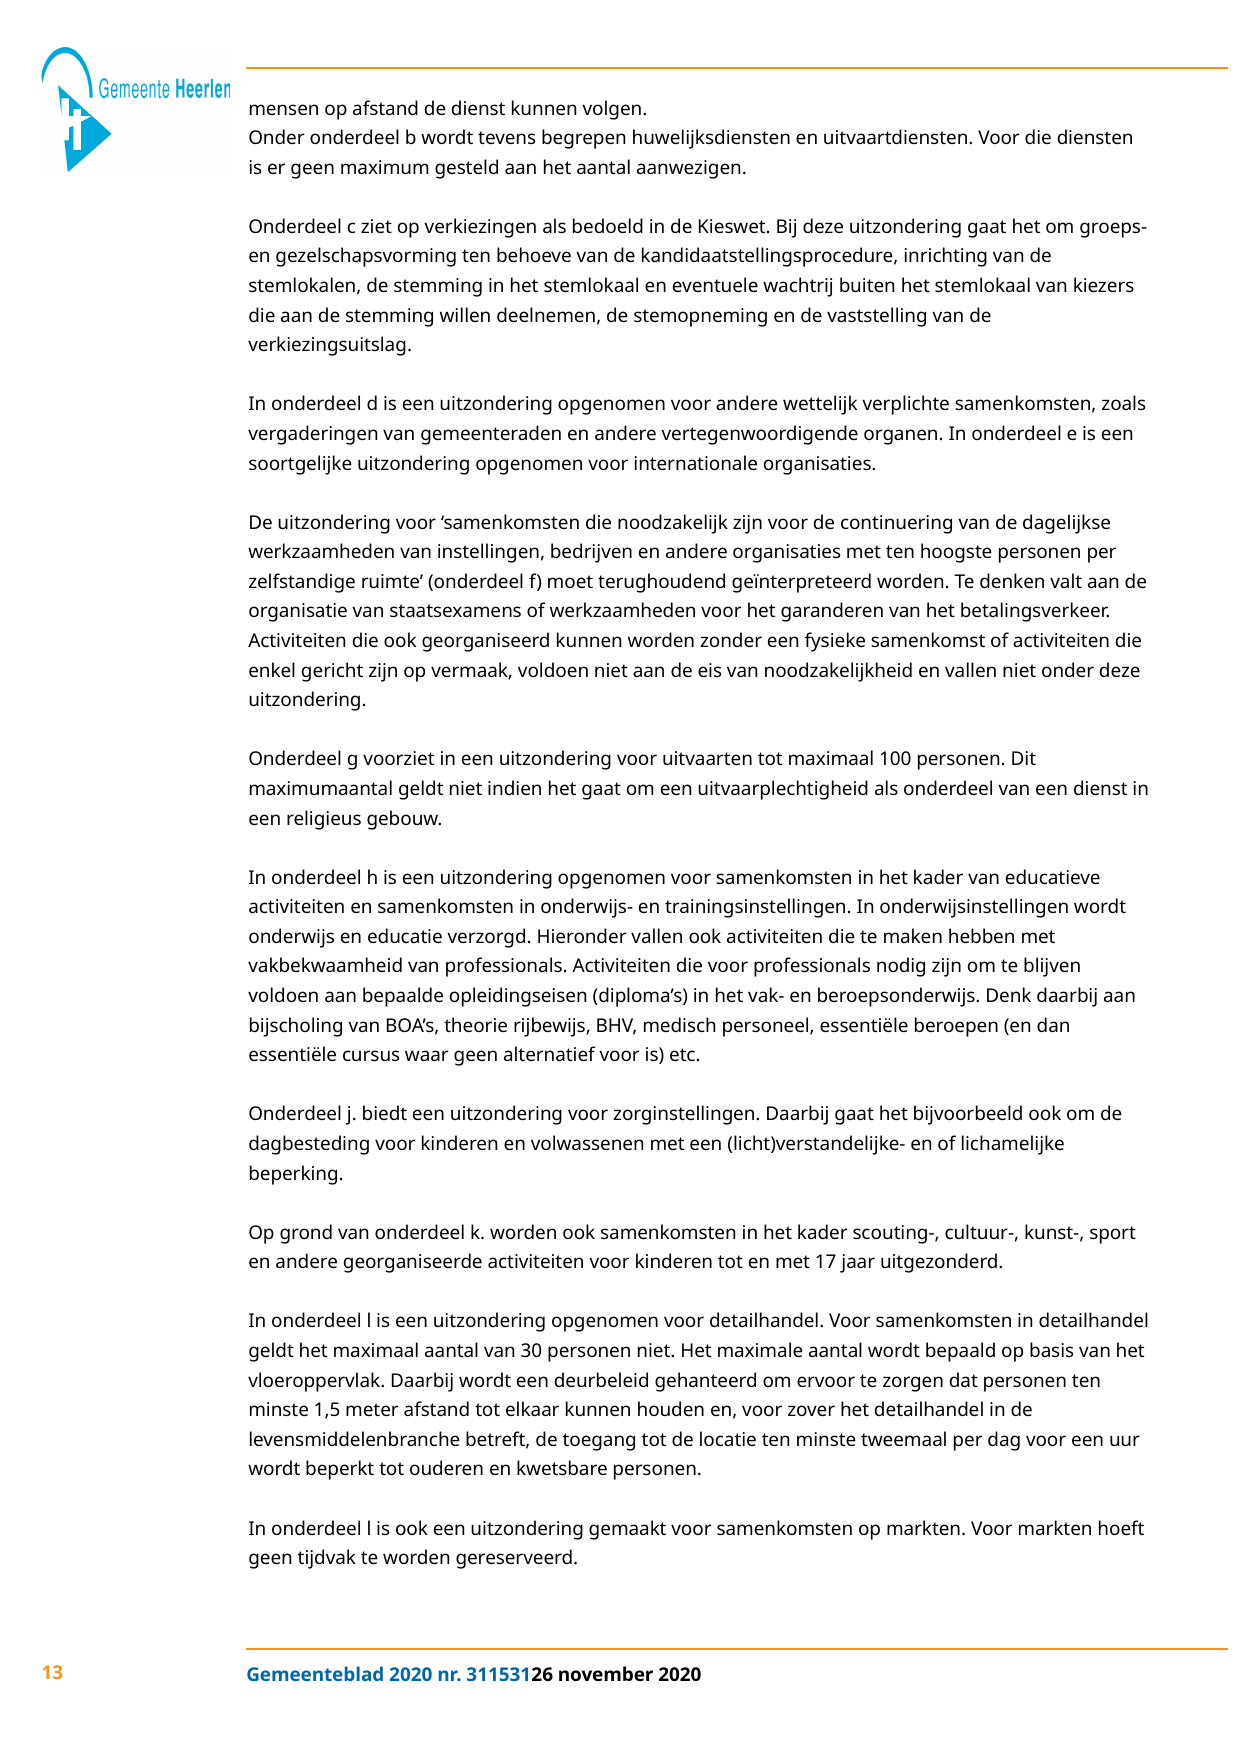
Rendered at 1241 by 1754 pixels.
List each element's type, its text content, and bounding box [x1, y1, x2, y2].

text mensen op afstand de dienst kunnen volgen. [248, 95, 1152, 121]
text In onderdeel l is ook een uitzondering gemaakt voor samenkomsten op markten. Voor markten hoeft geen tijdvak te worden gereserveerd. [248, 1515, 1152, 1570]
text Onderdeel c ziet op verkiezingen als bedoeld in de Kieswet. Bij deze uitzondering gaat het om groeps- en gezelschapsvorming ten behoeve van de kandidaatstellingsprocedure, inrichting van de stemlokalen, de stemming in het stemlokaal en eventuele wachtrij buiten het stemlokaal van kiezers die aan de stemming willen deelnemen, de stemopneming en de vaststelling van de verkiezingsuitslag. [248, 213, 1152, 357]
text In onderdeel d is een uitzondering opgenomen voor andere wettelijk verplichte samenkomsten, zoals vergaderingen van gemeenteraden en andere vertegenwoordigende organen. In onderdeel e is een soortgelijke uitzondering opgenomen voor internationale organisaties. [248, 391, 1152, 476]
text Op grond van onderdeel k. worden ook samenkomsten in het kader scouting-, cultuur-, kunst-, sport en andere georganiseerde activiteiten voor kinderen tot en met 17 jaar uitgezonderd. [248, 1219, 1152, 1274]
text In onderdeel h is een uitzondering opgenomen voor samenkomsten in het kader van educatieve activiteiten en samenkomsten in onderwijs- en trainingsinstellingen. In onderwijsinstellingen wordt onderwijs en educatie verzorgd. Hieronder vallen ook activiteiten die te maken hebben met vakbekwaamheid van professionals. Activiteiten die voor professionals nodig zijn om te blijven voldoen aan bepaalde opleidingseisen (diploma’s) in het vak- en beroepsonderwijs. Denk daarbij aan bijscholing van BOA’s, theorie rijbewijs, BHV, medisch personeel, essentiële beroepen (en dan essentiële cursus waar geen alternatief voor is) etc. [248, 864, 1152, 1067]
text De uitzondering voor ‘samenkomsten die noodzakelijk zijn voor de continuering van de dagelijkse werkzaamheden van instellingen, bedrijven en andere organisaties met ten hoogste personen per zelfstandige ruimte’ (onderdeel f) moet terughoudend geïnterpreteerd worden. Te denken valt aan de organisatie van staatsexamens of werkzaamheden voor het garanderen van het betalingsverkeer. Activiteiten die ook georganiseerd kunnen worden zonder een fysieke samenkomst of activiteiten die enkel gericht zijn op vermaak, voldoen niet aan de eis van noodzakelijkheid en vallen niet onder deze uitzondering. [248, 509, 1152, 712]
picture [41, 47, 231, 172]
text Onderdeel g voorziet in een uitzondering voor uitvaarten tot maximaal 100 personen. Dit maximumaantal geldt niet indien het gaat om een uitvaarplechtigheid als onderdeel van een dienst in een religieus gebouw. [248, 746, 1152, 831]
picture [41, 47, 59, 70]
text In onderdeel l is een uitzondering opgenomen voor detailhandel. Voor samenkomsten in detailhandel geldt het maximaal aantal van 30 personen niet. Het maximale aantal wordt bepaald op basis van het vloeroppervlak. Daarbij wordt een deurbeleid gehanteerd om ervoor te zorgen dat personen ten minste 1,5 meter afstand tot elkaar kunnen houden en, voor zover het detailhandel in de levensmiddelenbranche betreft, de toegang tot de locatie ten minste tweemaal per dag voor een uur wordt beperkt tot ouderen en kwetsbare personen. [248, 1308, 1152, 1481]
text Onderdeel j. biedt een uitzondering voor zorginstellingen. Daarbij gaat het bijvoorbeeld ook om de dagbesteding voor kinderen en volwassenen met een (licht)verstandelijke- en of lichamelijke beperking. [248, 1101, 1152, 1186]
text Onder onderdeel b wordt tevens begrepen huwelijksdiensten en uitvaartdiensten. Voor die diensten is er geen maximum gesteld aan het aantal aanwezigen. [248, 124, 1152, 180]
